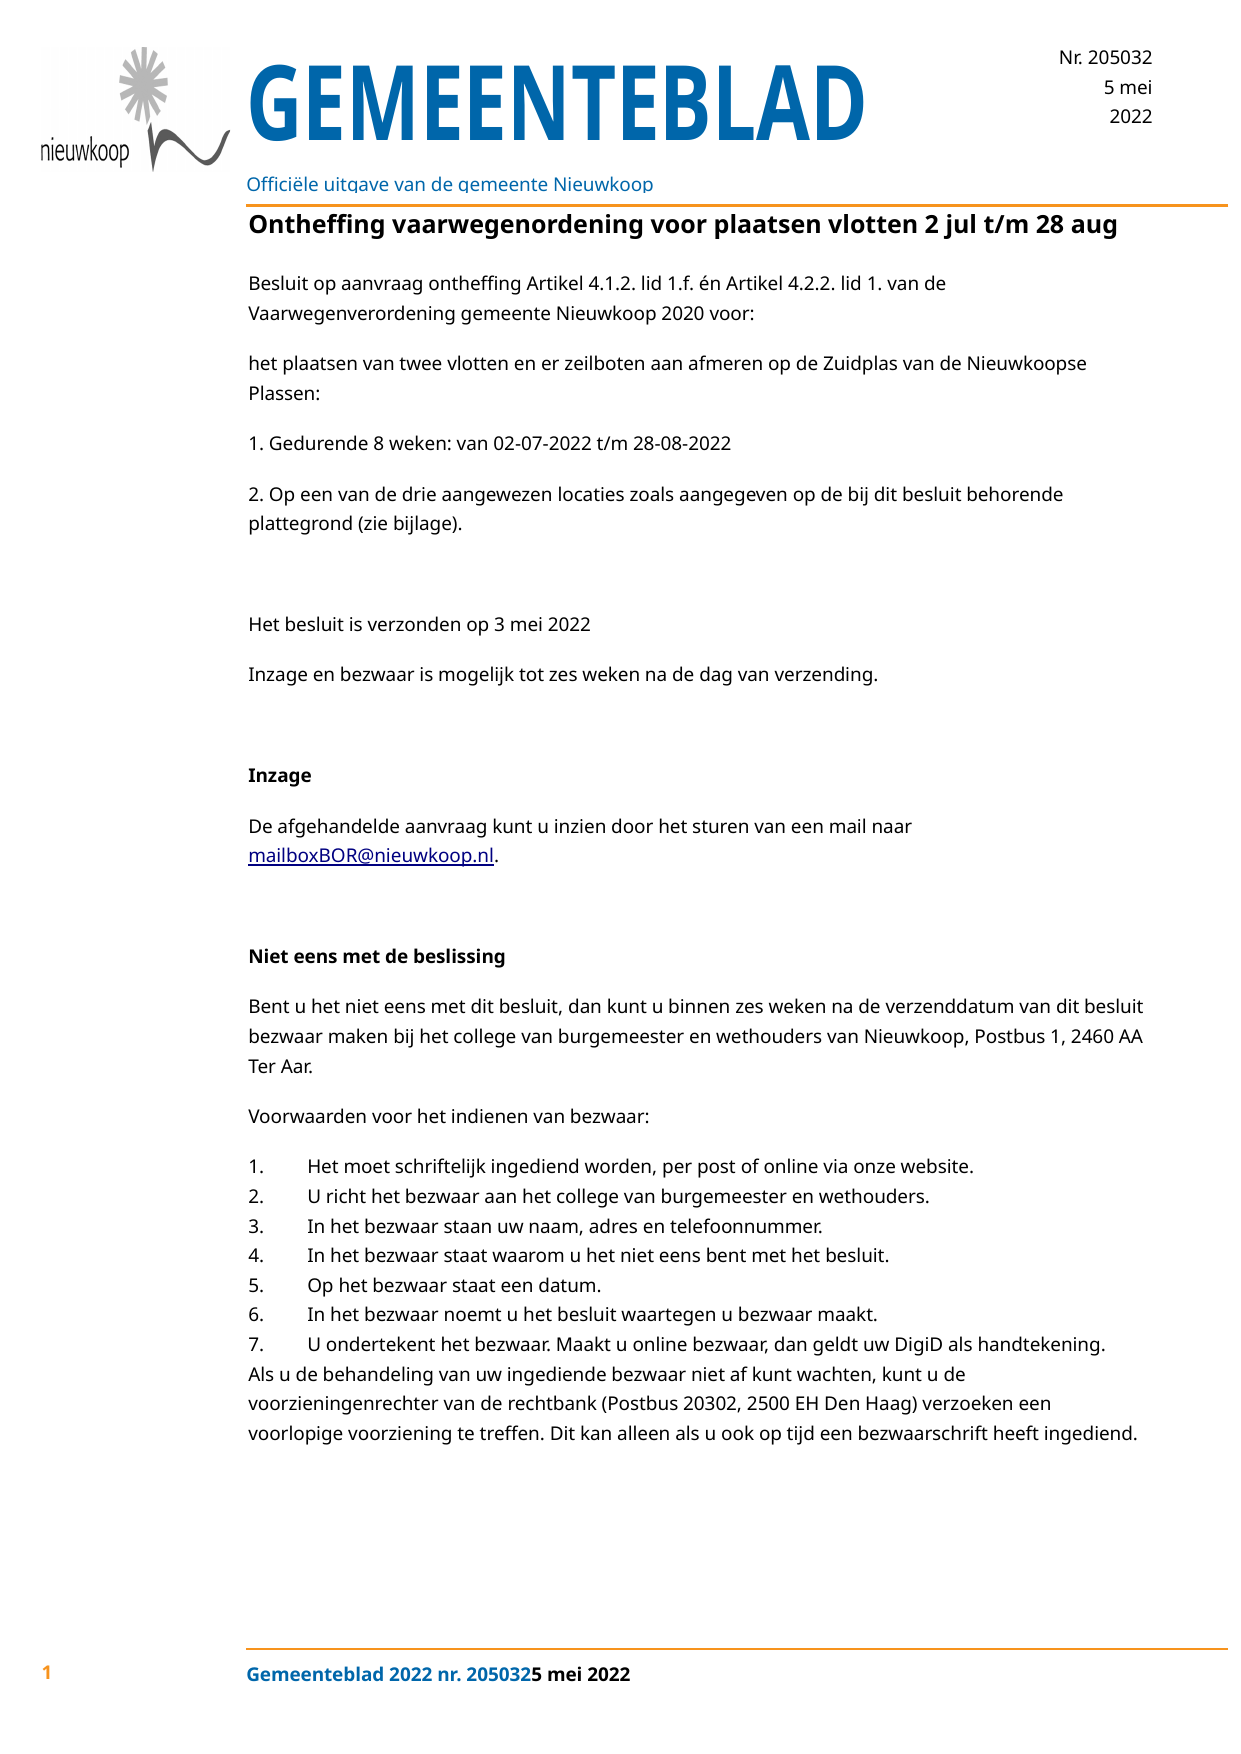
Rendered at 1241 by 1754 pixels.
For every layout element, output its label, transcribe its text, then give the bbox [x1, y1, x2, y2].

list U ondertekent het bezwaar. Maakt u online bezwaar, dan geldt uw DigiD als handtekening. [248, 1331, 1152, 1357]
text Inzage [248, 762, 1152, 788]
text Besluit op aanvraag ontheffing Artikel 4.1.2. lid 1.f. én Artikel 4.2.2. lid 1. van de Vaarwegenverordening gemeente Nieuwkoop 2020 voor: [248, 270, 1152, 326]
text Ontheffing vaarwegenordening voor plaatsen vlotten 2 jul t/m 28 aug [248, 207, 1152, 241]
text het plaatsen van twee vlotten en er zeilboten aan afmeren op de Zuidplas van de Nieuwkoopse Plassen: [248, 350, 1152, 406]
text Inzage en bezwaar is mogelijk tot zes weken na de dag van verzending. [248, 662, 1152, 687]
text Voorwaarden voor het indienen van bezwaar: [248, 1103, 1152, 1129]
list In het bezwaar staat waarom u het niet eens bent met het besluit. [248, 1242, 1152, 1268]
text 2. Op een van de drie aangewezen locaties zoals aangegeven op de bij dit besluit behorende plattegrond (zie bijlage). [248, 481, 1152, 536]
text Bent u het niet eens met dit besluit, dan kunt u binnen zes weken na de verzenddatum van dit besluit bezwaar maken bij het college van burgemeester en wethouders van Nieuwkoop, Postbus 1, 2460 AA Ter Aar. [248, 994, 1152, 1078]
list Op het bezwaar staat een datum. [248, 1272, 1152, 1298]
text Niet eens met de beslissing [248, 943, 1152, 969]
list Het moet schriftelijk ingediend worden, per post of online via onze website. [248, 1154, 1152, 1179]
text De afgehandelde aanvraag kunt u inzien door het sturen van een mail naar mailboxBOR@nieuwkoop.nl. [248, 813, 1152, 868]
text Het besluit is verzonden op 3 mei 2022 [248, 611, 1152, 637]
list In het bezwaar noemt u het besluit waartegen u bezwaar maakt. [248, 1302, 1152, 1327]
text Als u de behandeling van uw ingediende bezwaar niet af kunt wachten, kunt u de voorzieningenrechter van de rechtbank (Postbus 20302, 2500 EH Den Haag) verzoeken een voorlopige voorziening te treffen. Dit kan alleen als u ook op tijd een bezwaarschrift heeft ingediend. [248, 1361, 1152, 1446]
picture [41, 47, 231, 172]
list In het bezwaar staan uw naam, adres en telefoonnummer. [248, 1213, 1152, 1238]
list U richt het bezwaar aan het college van burgemeester en wethouders. [248, 1183, 1152, 1209]
text 1. Gedurende 8 weken: van 02-07-2022 t/m 28-08-2022 [248, 430, 1152, 456]
